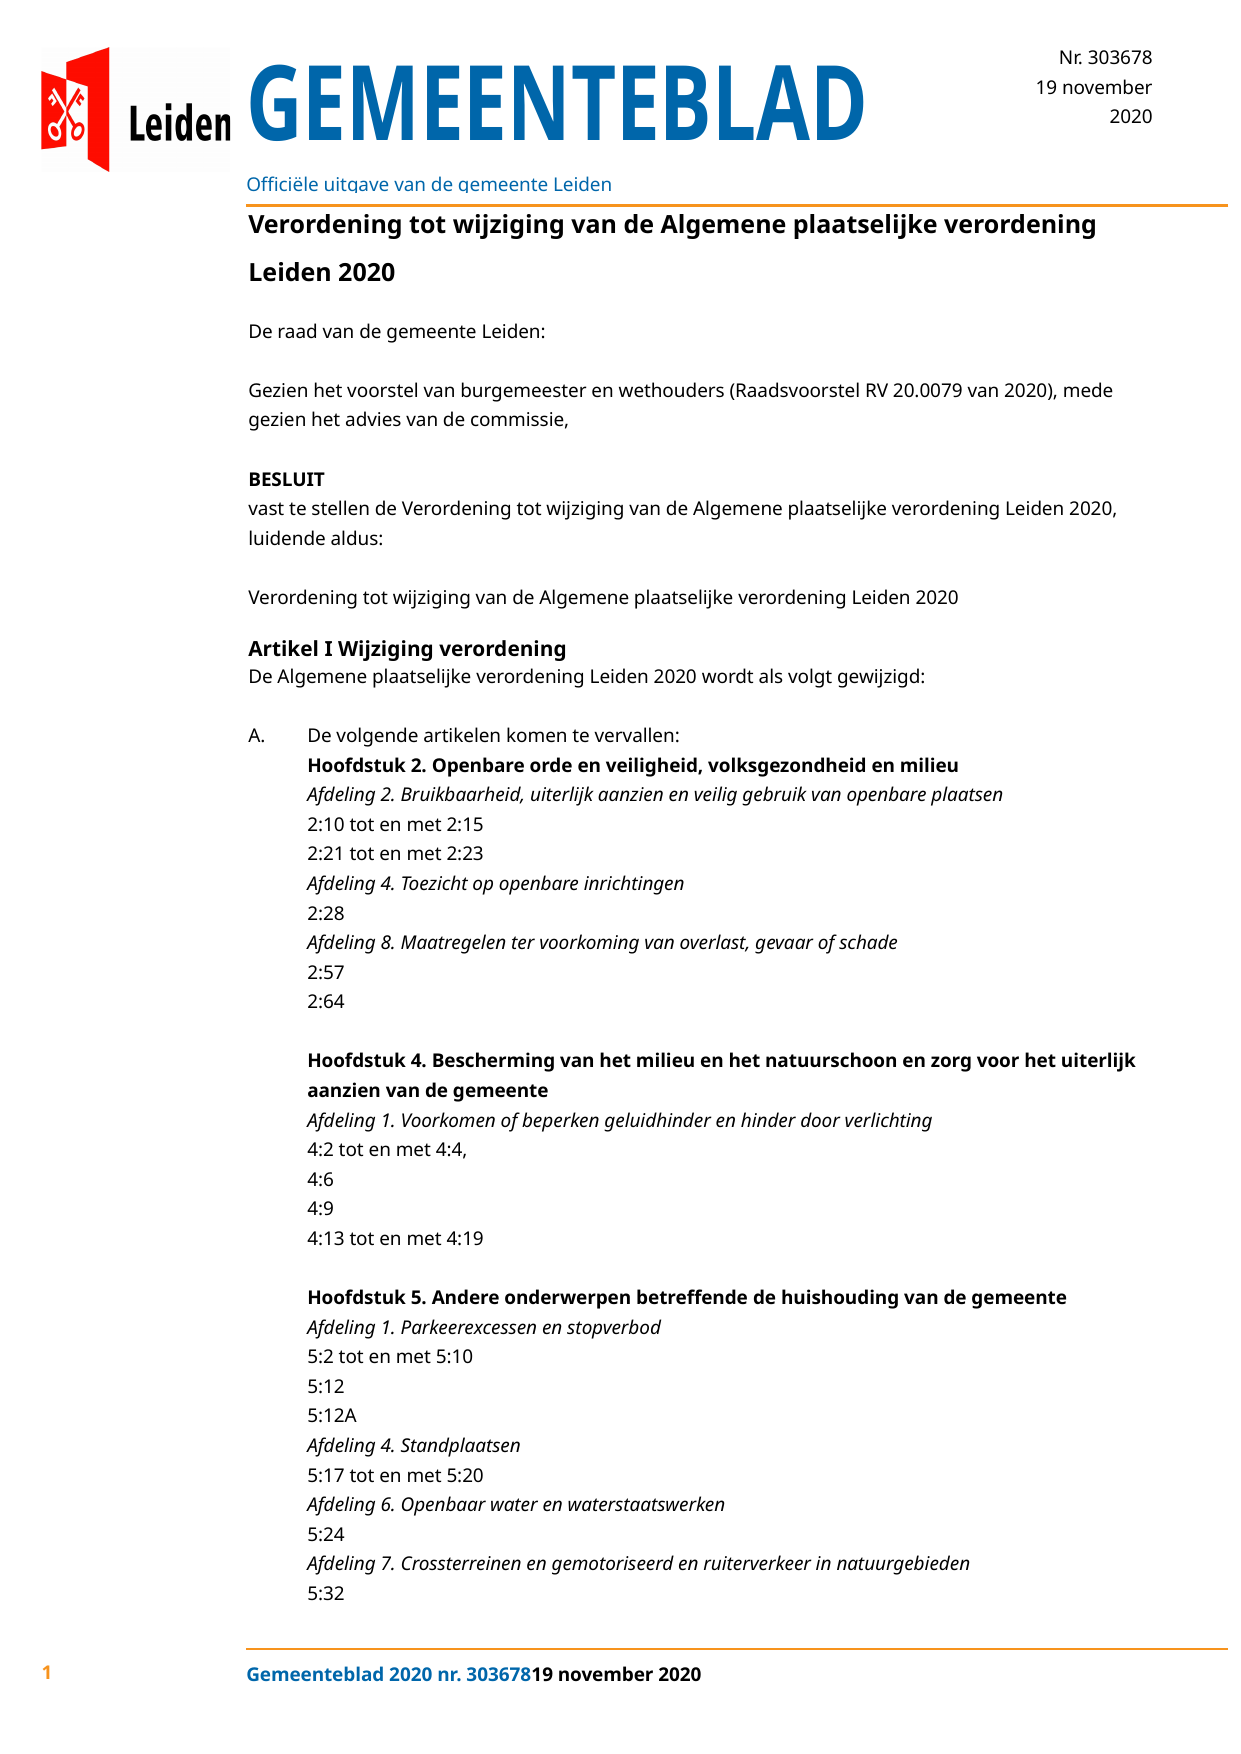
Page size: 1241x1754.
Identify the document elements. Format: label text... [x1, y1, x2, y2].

list 5:17 tot en met 5:20 [248, 1462, 1152, 1487]
picture [41, 47, 231, 172]
text Verordening tot wijziging van de Algemene plaatselijke verordening Leiden 2020 [248, 207, 1152, 288]
list 2:10 tot en met 2:15 [248, 811, 1152, 837]
list 2:57 [248, 959, 1152, 984]
list Hoofdstuk 4. Bescherming van het milieu en het natuurschoon en zorg voor het uiterlijk aanzien van de gemeente [248, 1048, 1152, 1103]
list Hoofdstuk 2. Openbare orde en veiligheid, volksgezondheid en milieu [248, 752, 1152, 777]
text Gezien het voorstel van burgemeester en wethouders (Raadsvoorstel RV 20.0079 van 2020), mede gezien het advies van de commissie, [248, 377, 1152, 432]
list 2:64 [248, 988, 1152, 1014]
list De volgende artikelen komen te vervallen: [248, 722, 1152, 748]
list 5:12A [248, 1403, 1152, 1428]
text vast te stellen de Verordening tot wijziging van de Algemene plaatselijke verordening Leiden 2020, luidende aldus: [248, 495, 1152, 551]
list Afdeling 4. Standplaatsen [248, 1432, 1152, 1458]
list 2:28 [248, 900, 1152, 925]
list Afdeling 7. Crossterreinen en gemotoriseerd en ruiterverkeer in natuurgebieden [248, 1551, 1152, 1576]
list 5:32 [248, 1580, 1152, 1606]
text BESLUIT [248, 466, 1152, 492]
text De Algemene plaatselijke verordening Leiden 2020 wordt als volgt gewijzigd: [248, 663, 1152, 689]
list Afdeling 1. Voorkomen of beperken geluidhinder en hinder door verlichting [248, 1107, 1152, 1132]
list 5:2 tot en met 5:10 [248, 1343, 1152, 1369]
list Afdeling 2. Bruikbaarheid, uiterlijk aanzien en veilig gebruik van openbare plaatsen [248, 781, 1152, 807]
text Verordening tot wijziging van de Algemene plaatselijke verordening Leiden 2020 [248, 584, 1152, 610]
text Artikel I Wijziging verordening [248, 634, 1152, 663]
list 4:2 tot en met 4:4, [248, 1136, 1152, 1162]
list Afdeling 8. Maatregelen ter voorkoming van overlast, gevaar of schade [248, 929, 1152, 955]
list Hoofdstuk 5. Andere onderwerpen betreffende de huishouding van de gemeente [248, 1284, 1152, 1310]
list 4:6 [248, 1166, 1152, 1192]
list Afdeling 6. Openbaar water en waterstaatswerken [248, 1491, 1152, 1517]
list 5:12 [248, 1373, 1152, 1399]
list 4:9 [248, 1196, 1152, 1221]
text De raad van de gemeente Leiden: [248, 318, 1152, 344]
list 2:21 tot en met 2:23 [248, 841, 1152, 866]
list 4:13 tot en met 4:19 [248, 1225, 1152, 1251]
list Afdeling 1. Parkeerexcessen en stopverbod [248, 1314, 1152, 1339]
list Afdeling 4. Toezicht op openbare inrichtingen [248, 870, 1152, 896]
list 5:24 [248, 1521, 1152, 1547]
